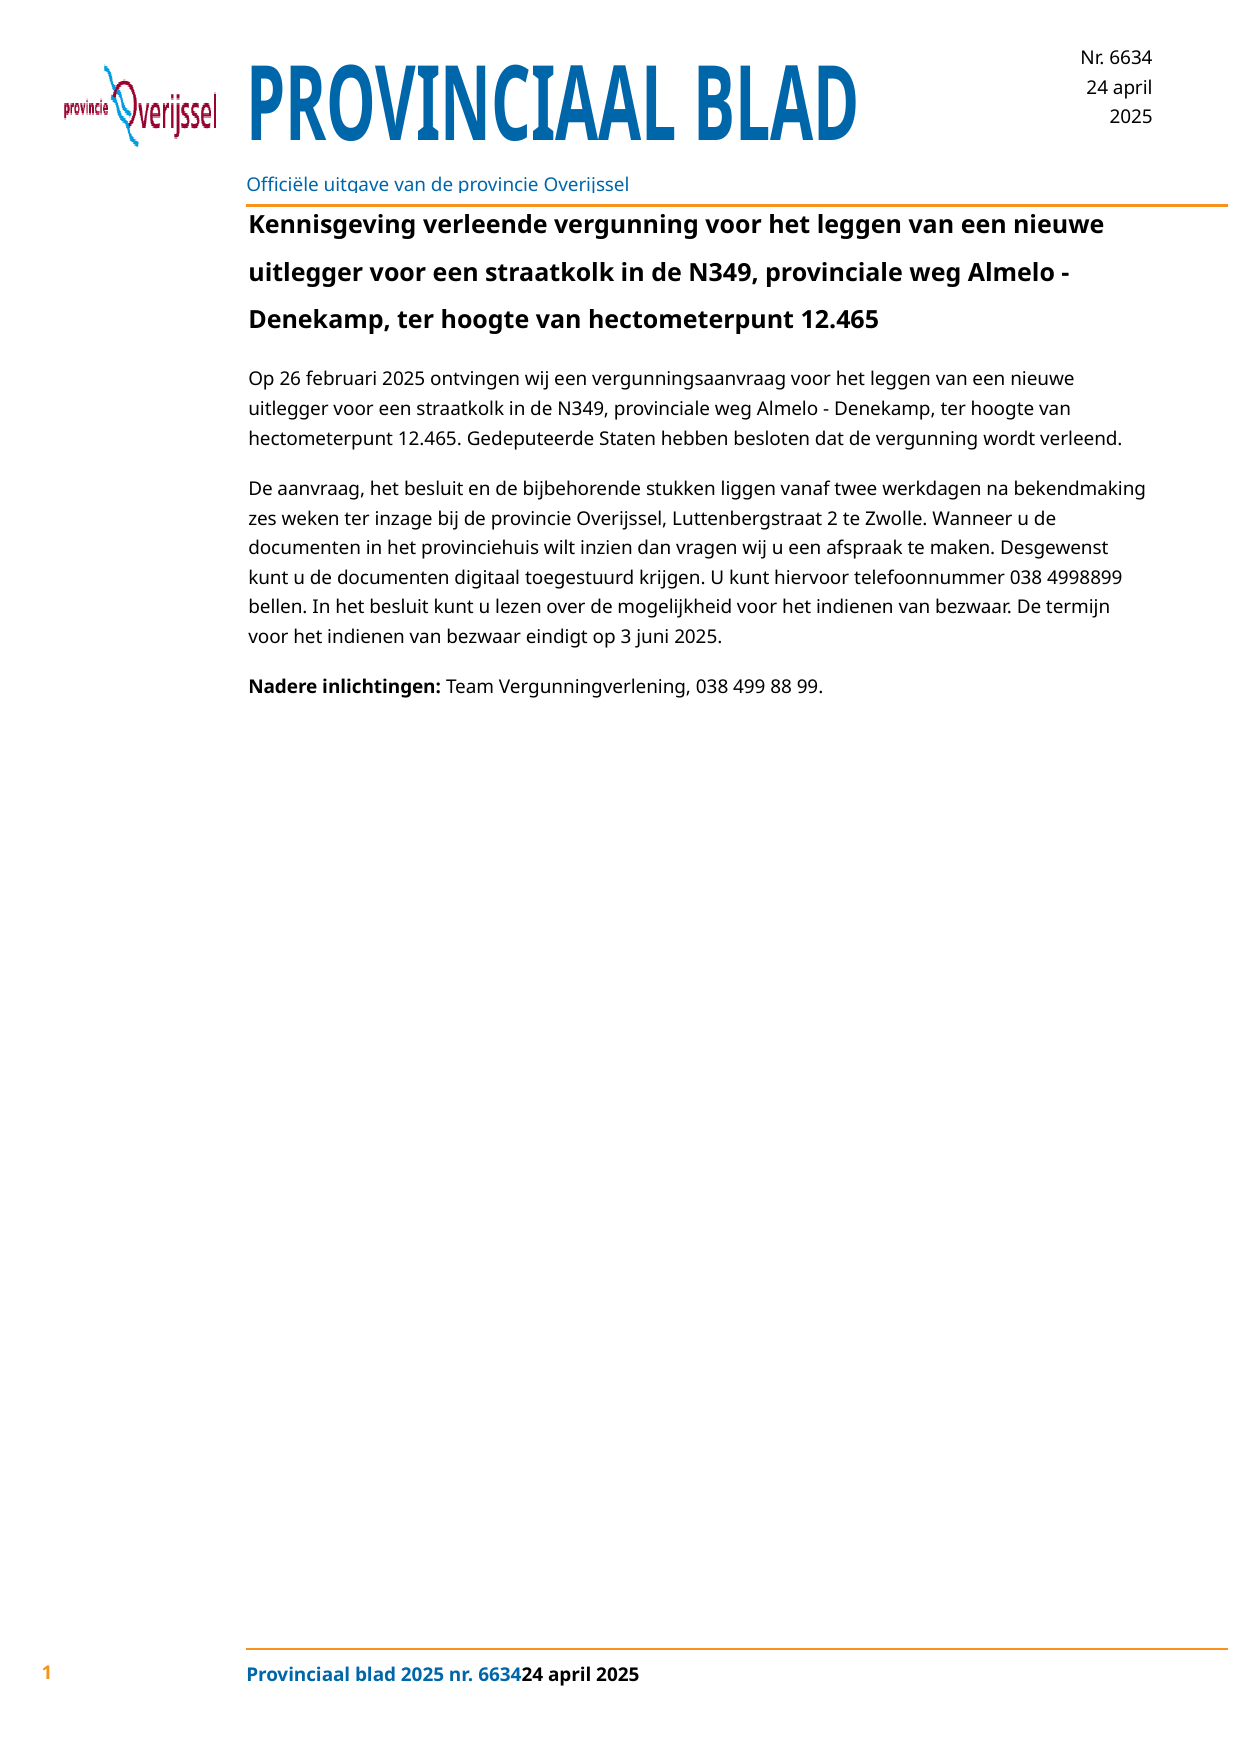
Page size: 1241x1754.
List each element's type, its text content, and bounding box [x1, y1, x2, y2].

text Kennisgeving verleende vergunning voor het leggen van een nieuwe uitlegger voor een straatkolk in de N349, provinciale weg Almelo - Denekamp, ter hoogte van hectometerpunt 12.465 [248, 207, 1152, 336]
text Nadere inlichtingen: Team Vergunningverlening, 038 499 88 99. [248, 673, 1152, 699]
text De aanvraag, het besluit en de bijbehorende stukken liggen vanaf twee werkdagen na bekendmaking zes weken ter inzage bij de provincie Overijssel, Luttenbergstraat 2 te Zwolle. Wanneer u de documenten in het provinciehuis wilt inzien dan vragen wij u een afspraak te maken. Desgewenst kunt u de documenten digitaal toegestuurd krijgen. U kunt hiervoor telefoonnummer 038 4998899 bellen. In het besluit kunt u lezen over de mogelijkheid voor het indienen van bezwaar. De termijn voor het indienen van bezwaar eindigt op 3 juni 2025. [248, 475, 1152, 649]
text Op 26 februari 2025 ontvingen wij een vergunningsaanvraag voor het leggen van een nieuwe uitlegger voor een straatkolk in de N349, provinciale weg Almelo - Denekamp, ter hoogte van hectometerpunt 12.465. Gedeputeerde Staten hebben besloten dat de vergunning wordt verleend. [248, 366, 1152, 450]
picture [41, 47, 231, 172]
